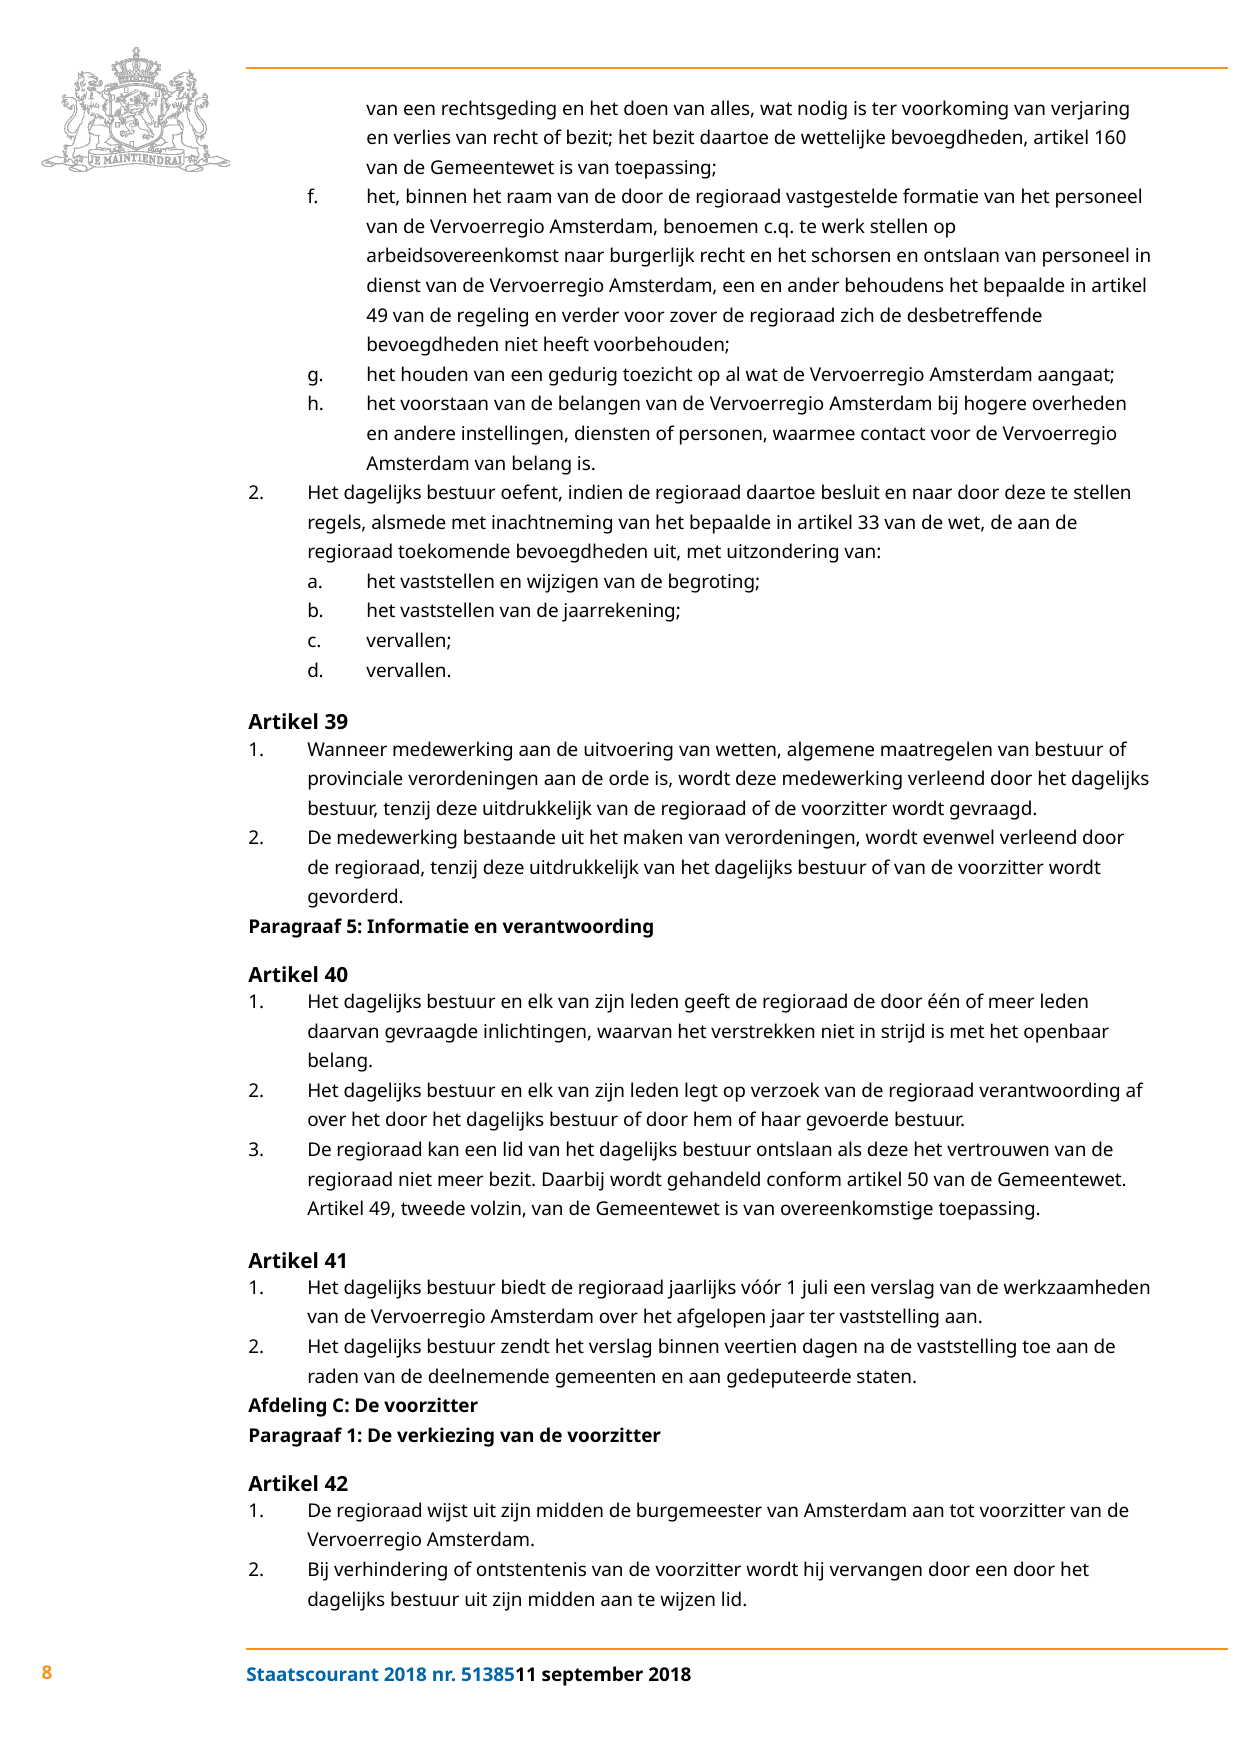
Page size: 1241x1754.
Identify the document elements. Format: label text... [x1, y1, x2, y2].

list De regioraad kan een lid van het dagelijks bestuur ontslaan als deze het vertrouwen van de regioraad niet meer bezit. Daarbij wordt gehandeld conform artikel 50 van de Gemeentewet. Artikel 49, tweede volzin, van de Gemeentewet is van overeenkomstige toepassing. [248, 1136, 1152, 1221]
text Paragraaf 1: De verkiezing van de voorzitter [248, 1422, 1152, 1448]
list De medewerking bestaande uit het maken van verordeningen, wordt evenwel verleend door de regioraad, tenzij deze uitdrukkelijk van het dagelijks bestuur of van de voorzitter wordt gevorderd. [248, 824, 1152, 909]
list Het dagelijks bestuur en elk van zijn leden legt op verzoek van de regioraad verantwoording af over het door het dagelijks bestuur of door hem of haar gevoerde bestuur. [248, 1077, 1152, 1132]
list Wanneer medewerking aan de uitvoering van wetten, algemene maatregelen van bestuur of provinciale verordeningen aan de orde is, wordt deze medewerking verleend door het dagelijks bestuur, tenzij deze uitdrukkelijk van de regioraad of de voorzitter wordt gevraagd. [248, 736, 1152, 821]
list het vaststellen en wijzigen van de begroting; [307, 568, 1152, 594]
list het voorstaan van de belangen van de Vervoerregio Amsterdam bij hogere overheden en andere instellingen, diensten of personen, waarmee contact voor de Vervoerregio Amsterdam van belang is. [307, 391, 1152, 476]
list Bij verhindering of ontstentenis van de voorzitter wordt hij vervangen door een door het dagelijks bestuur uit zijn midden aan te wijzen lid. [248, 1556, 1152, 1612]
list Het dagelijks bestuur oefent, indien de regioraad daartoe besluit en naar door deze te stellen regels, alsmede met inachtneming van het bepaalde in artikel 33 van de wet, de aan de regioraad toekomende bevoegdheden uit, met uitzondering van: [248, 479, 1152, 564]
text Artikel 41 [248, 1246, 1152, 1274]
text Afdeling C: De voorzitter [248, 1392, 1152, 1418]
list het vaststellen van de jaarrekening; [307, 598, 1152, 623]
text Artikel 39 [248, 707, 1152, 736]
picture [41, 47, 231, 172]
list vervallen; [307, 627, 1152, 653]
list van een rechtsgeding en het doen van alles, wat nodig is ter voorkoming van verjaring en verlies van recht of bezit; het bezit daartoe de wettelijke bevoegdheden, artikel 160 van de Gemeentewet is van toepassing; [307, 95, 1152, 180]
list Het dagelijks bestuur biedt de regioraad jaarlijks vóór 1 juli een verslag van de werkzaamheden van de Vervoerregio Amsterdam over het afgelopen jaar ter vaststelling aan. [248, 1274, 1152, 1329]
list vervallen. [307, 657, 1152, 683]
list het houden van een gedurig toezicht op al wat de Vervoerregio Amsterdam aangaat; [307, 361, 1152, 387]
list Het dagelijks bestuur zendt het verslag binnen veertien dagen na de vaststelling toe aan de raden van de deelnemende gemeenten en aan gedeputeerde staten. [248, 1333, 1152, 1389]
text Artikel 42 [248, 1469, 1152, 1497]
list Het dagelijks bestuur en elk van zijn leden geeft de regioraad de door één of meer leden daarvan gevraagde inlichtingen, waarvan het verstrekken niet in strijd is met het openbaar belang. [248, 988, 1152, 1073]
list De regioraad wijst uit zijn midden de burgemeester van Amsterdam aan tot voorzitter van de Vervoerregio Amsterdam. [248, 1497, 1152, 1552]
list het, binnen het raam van de door de regioraad vastgestelde formatie van het personeel van de Vervoerregio Amsterdam, benoemen c.q. te werk stellen op arbeidsovereenkomst naar burgerlijk recht en het schorsen en ontslaan van personeel in dienst van de Vervoerregio Amsterdam, een en ander behoudens het bepaalde in artikel 49 van de regeling en verder voor zover de regioraad zich de desbetreffende bevoegdheden niet heeft voorbehouden; [307, 183, 1152, 357]
text Artikel 40 [248, 960, 1152, 988]
text Paragraaf 5: Informatie en verantwoording [248, 913, 1152, 939]
